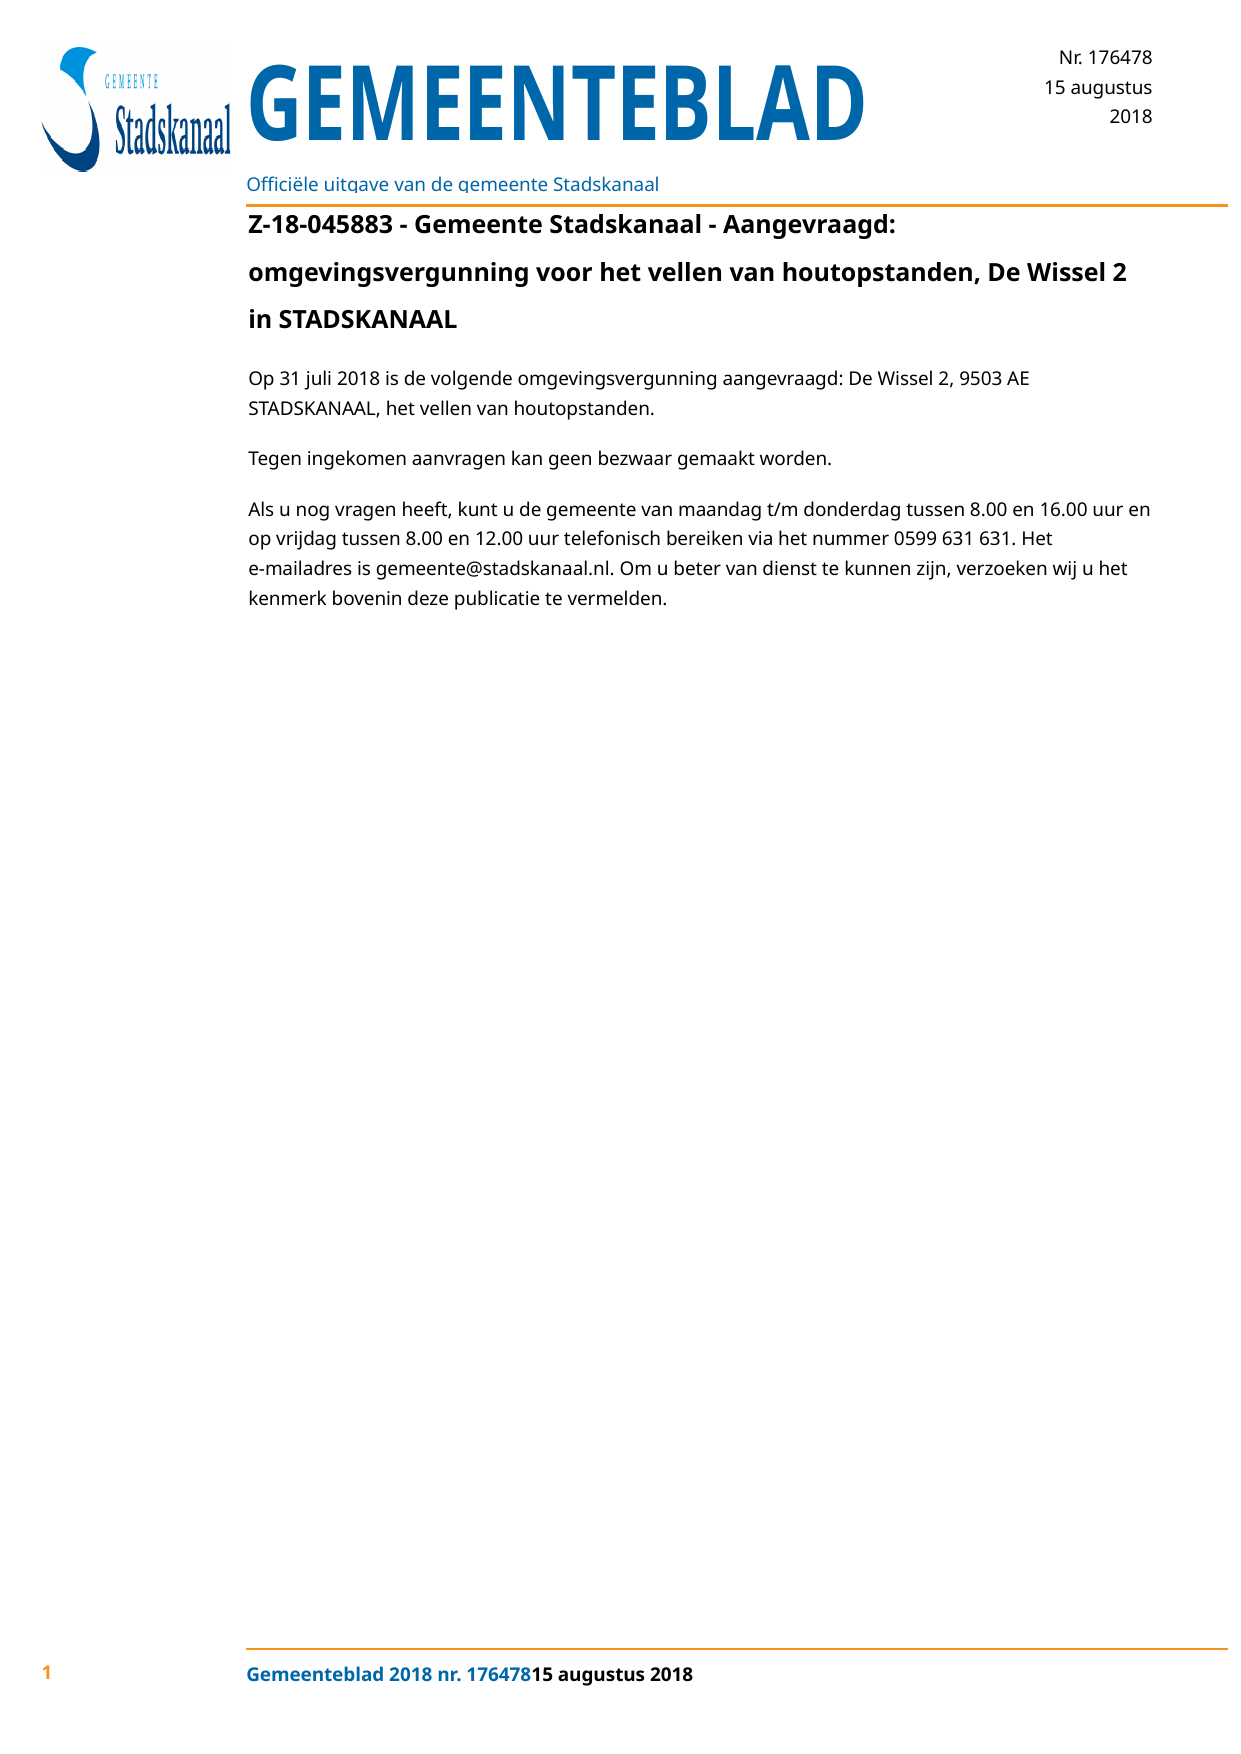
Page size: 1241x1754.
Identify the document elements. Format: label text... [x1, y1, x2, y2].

picture [41, 47, 231, 172]
text Tegen ingekomen aanvragen kan geen bezwaar gemaakt worden. [248, 446, 1152, 471]
text Als u nog vragen heeft, kunt u de gemeente van maandag t/m donderdag tussen 8.00 en 16.00 uur en op vrijdag tussen 8.00 en 12.00 uur telefonisch bereiken via het nummer 0599 631 631. Het e‑mailadres is gemeente@stadskanaal.nl. Om u beter van dienst te kunnen zijn, verzoeken wij u het kenmerk bovenin deze publicatie te vermelden. [248, 496, 1152, 610]
text Z-18-045883 - Gemeente Stadskanaal - Aangevraagd: omgevingsvergunning voor het vellen van houtopstanden, De Wissel 2 in STADSKANAAL [248, 207, 1152, 336]
text Op 31 juli 2018 is de volgende omgevingsvergunning aangevraagd: De Wissel 2, 9503 AE STADSKANAAL, het vellen van houtopstanden. [248, 366, 1152, 421]
